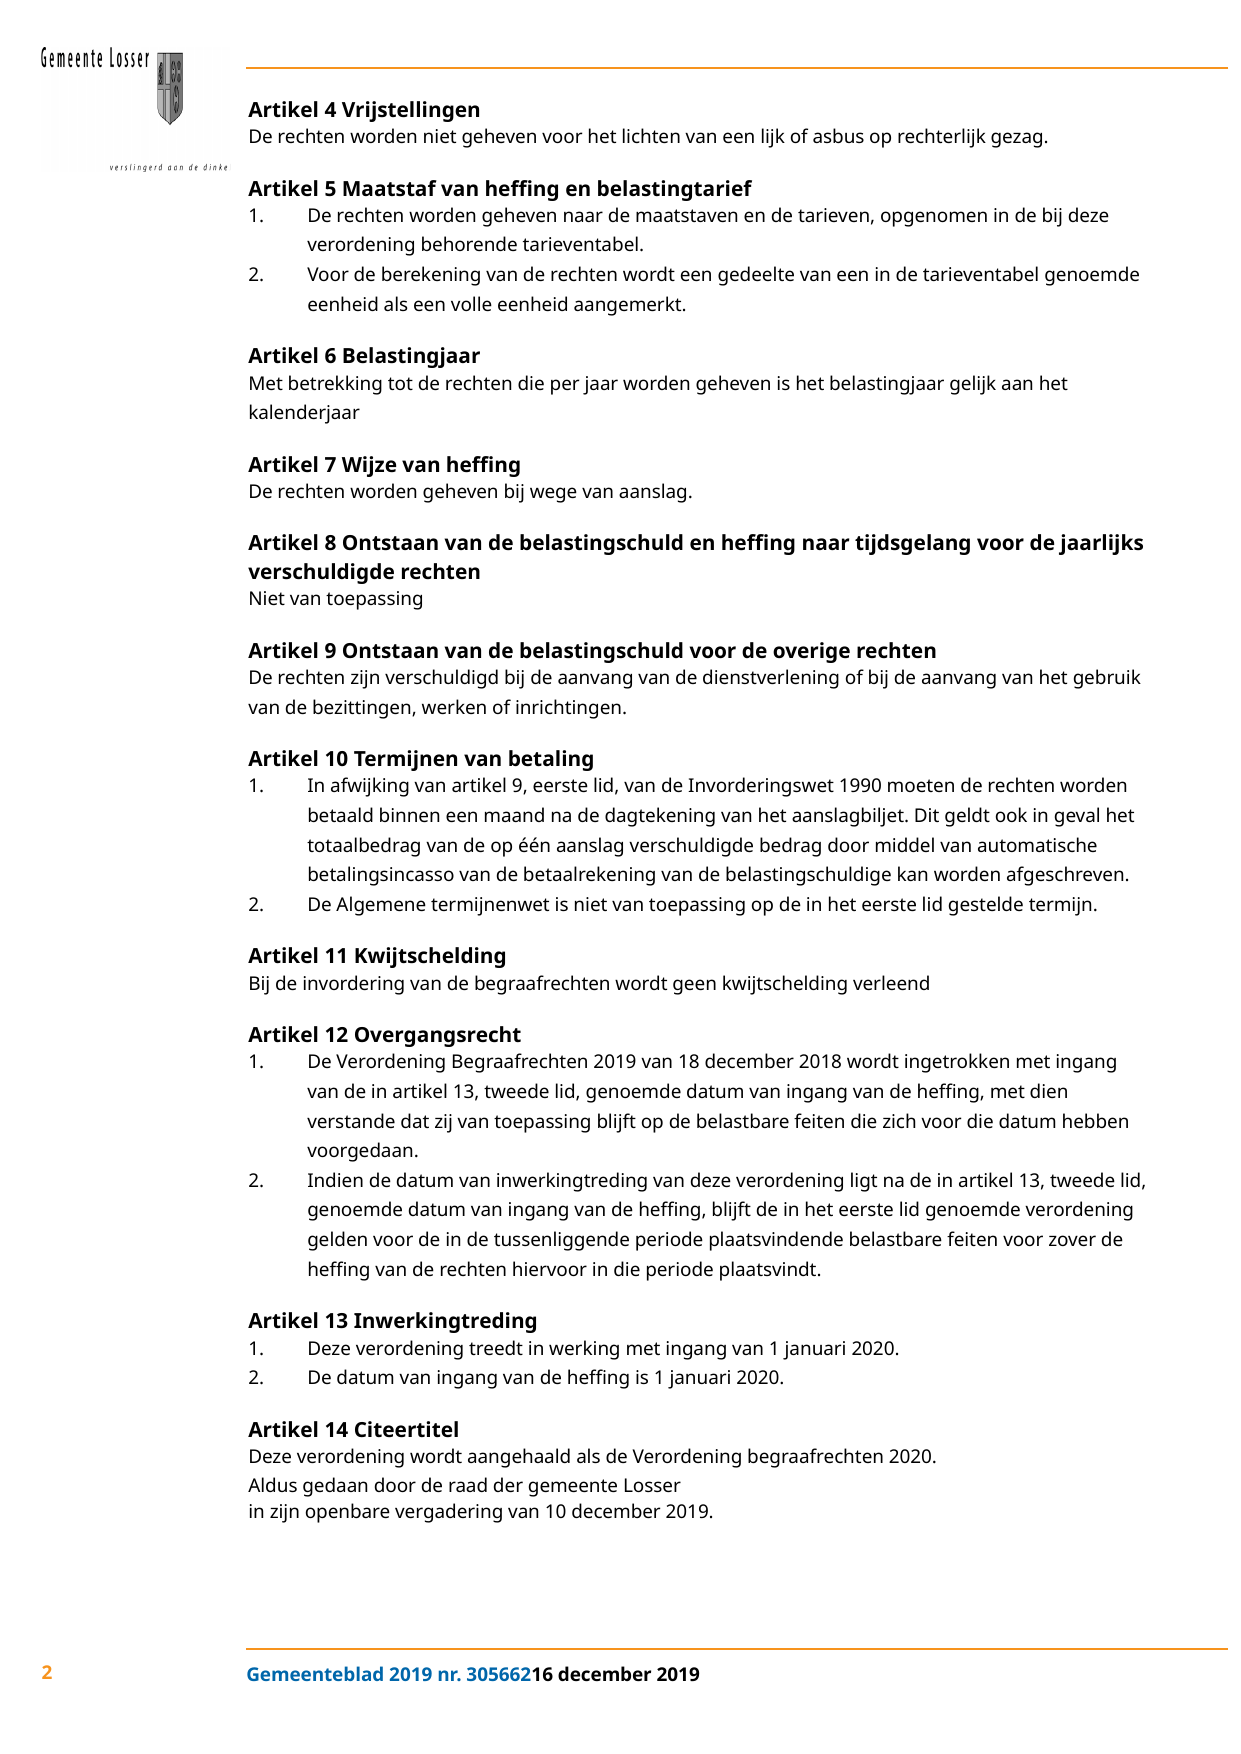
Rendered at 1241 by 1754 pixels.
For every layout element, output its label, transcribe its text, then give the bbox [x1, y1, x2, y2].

list In afwijking van artikel 9, eerste lid, van de Invorderingswet 1990 moeten de rechten worden betaald binnen een maand na de dagtekening van het aanslagbiljet. Dit geldt ook in geval het totaalbedrag van de op één aanslag verschuldigde bedrag door middel van automatische betalingsincasso van de betaalrekening van de belastingschuldige kan worden afgeschreven. [248, 773, 1152, 887]
list De Algemene termijnenwet is niet van toepassing op de in het eerste lid gestelde termijn. [248, 891, 1152, 917]
list Indien de datum van inwerkingtreding van deze verordening ligt na de in artikel 13, tweede lid, genoemde datum van ingang van de heffing, blijft de in het eerste lid genoemde verordening gelden voor de in de tussenliggende periode plaatsvindende belastbare feiten voor zover de heffing van de rechten hiervoor in die periode plaatsvindt. [248, 1167, 1152, 1282]
text Artikel 4 Vrijstellingen [248, 95, 1152, 123]
text Artikel 14 Citeertitel [248, 1415, 1152, 1443]
text Artikel 9 Ontstaan van de belastingschuld voor de overige rechten [248, 636, 1152, 664]
text Artikel 7 Wijze van heffing [248, 450, 1152, 478]
text Bij de invordering van de begraafrechten wordt geen kwijtschelding verleend [248, 970, 1152, 996]
text Met betrekking tot de rechten die per jaar worden geheven is het belastingjaar gelijk aan het kalenderjaar [248, 370, 1152, 425]
text De rechten worden geheven bij wege van aanslag. [248, 478, 1152, 504]
picture [41, 47, 231, 172]
text Artikel 8 Ontstaan van de belastingschuld en heffing naar tijdsgelang voor de jaarlijks verschuldigde rechten [248, 528, 1152, 585]
text Deze verordening wordt aangehaald als de Verordening begraafrechten 2020. [248, 1443, 1152, 1469]
list De rechten worden geheven naar de maatstaven en de tarieven, opgenomen in de bij deze verordening behorende tarieventabel. [248, 202, 1152, 257]
list Deze verordening treedt in werking met ingang van 1 januari 2020. [248, 1335, 1152, 1360]
text Artikel 5 Maatstaf van heffing en belastingtarief [248, 174, 1152, 202]
text Artikel 6 Belastingjaar [248, 341, 1152, 370]
text De rechten worden niet geheven voor het lichten van een lijk of asbus op rechterlijk gezag. [248, 123, 1152, 149]
text Niet van toepassing [248, 585, 1152, 611]
text Artikel 12 Overgangsrecht [248, 1020, 1152, 1049]
text Artikel 13 Inwerkingtreding [248, 1306, 1152, 1335]
list Voor de berekening van de rechten wordt een gedeelte van een in de tarieventabel genoemde eenheid als een volle eenheid aangemerkt. [248, 261, 1152, 317]
text Aldus gedaan door de raad der gemeente Losser [248, 1473, 1152, 1498]
text Artikel 10 Termijnen van betaling [248, 744, 1152, 773]
list De datum van ingang van de heffing is 1 januari 2020. [248, 1364, 1152, 1390]
text Artikel 11 Kwijtschelding [248, 941, 1152, 970]
text in zijn openbare vergadering van 10 december 2019. [248, 1498, 1152, 1524]
list De Verordening Begraafrechten 2019 van 18 december 2018 wordt ingetrokken met ingang van de in artikel 13, tweede lid, genoemde datum van ingang van de heffing, met dien verstande dat zij van toepassing blijft op de belastbare feiten die zich voor die datum hebben voorgedaan. [248, 1049, 1152, 1163]
text De rechten zijn verschuldigd bij de aanvang van de dienstverlening of bij de aanvang van het gebruik van de bezittingen, werken of inrichtingen. [248, 664, 1152, 719]
